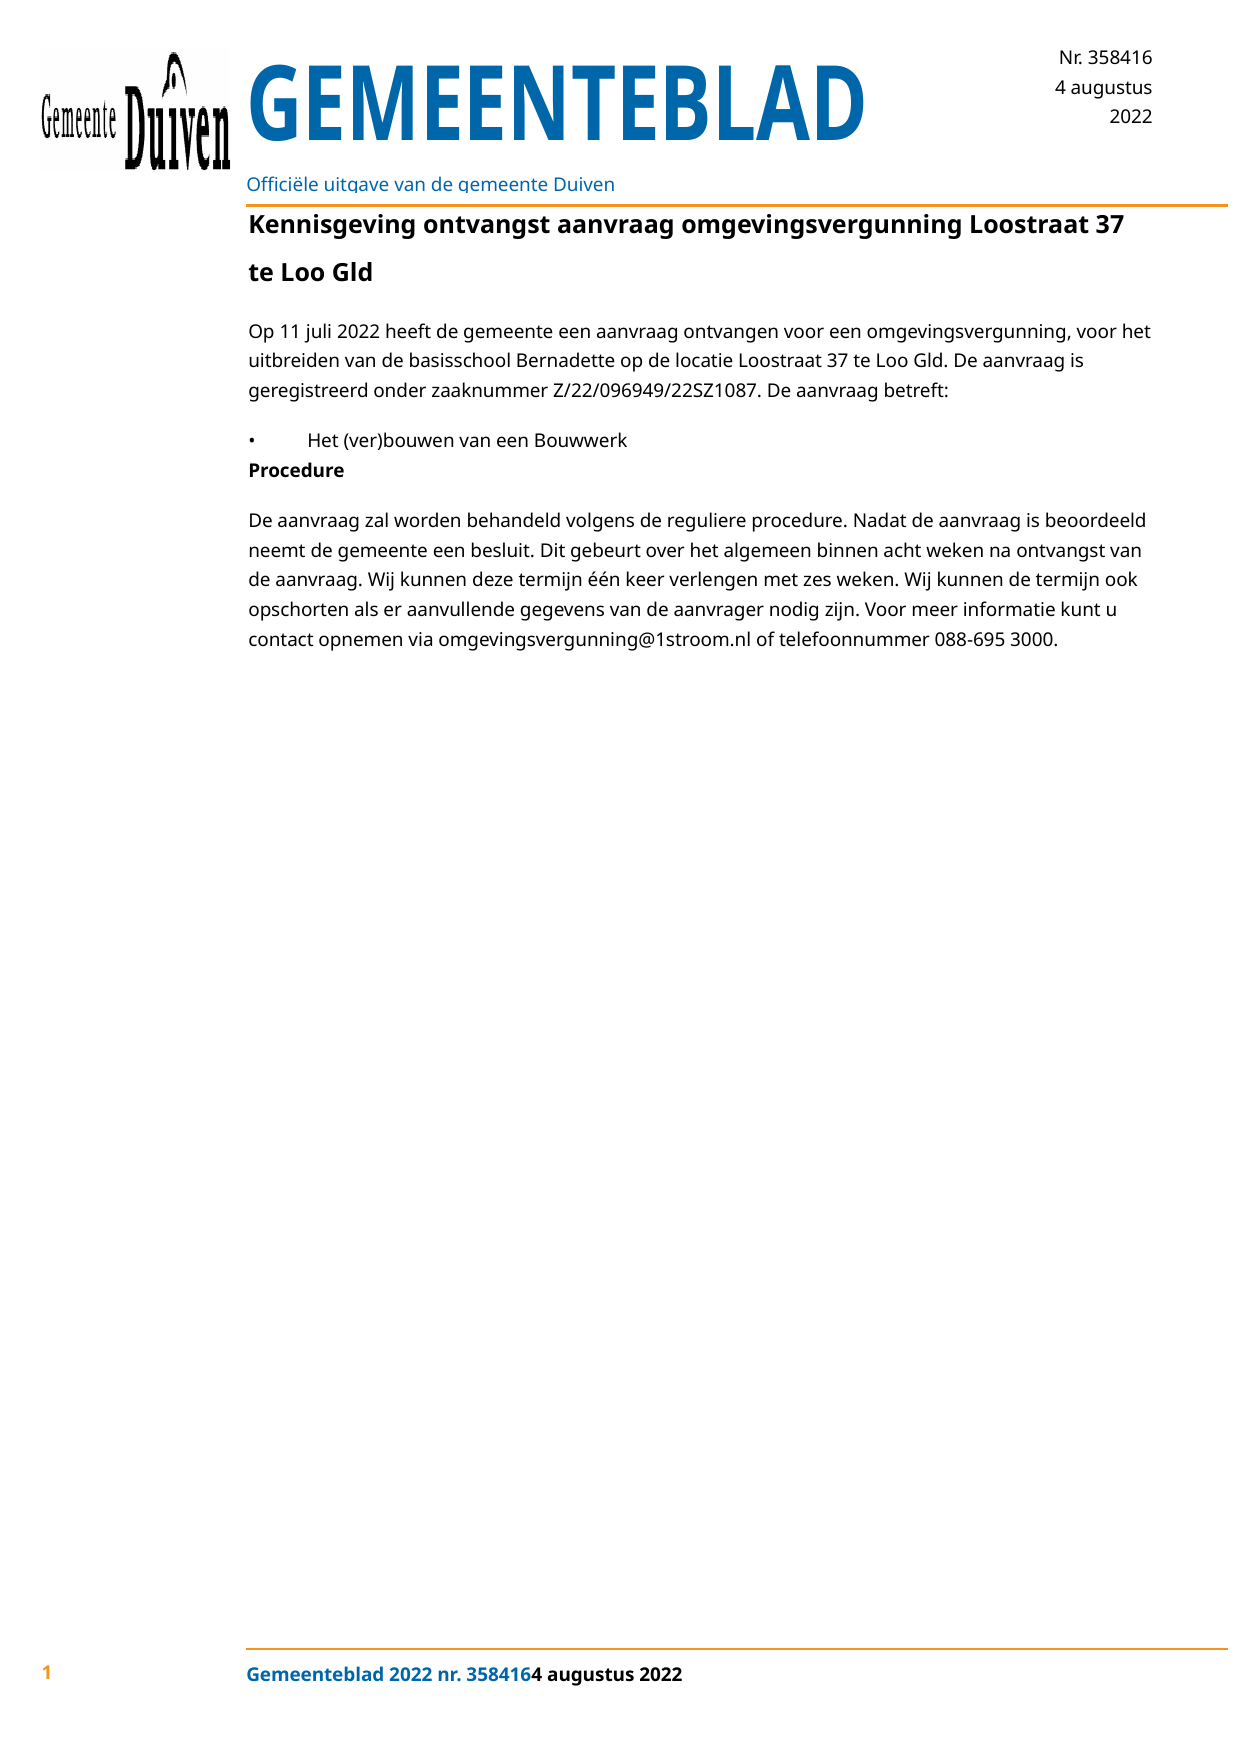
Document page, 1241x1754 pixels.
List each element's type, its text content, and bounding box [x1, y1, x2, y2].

list Het (ver)bouwen van een Bouwwerk [248, 427, 1152, 453]
text Procedure [248, 457, 1152, 483]
text De aanvraag zal worden behandeld volgens de reguliere procedure. Nadat de aanvraag is beoordeeld neemt de gemeente een besluit. Dit gebeurt over het algemeen binnen acht weken na ontvangst van de aanvraag. Wij kunnen deze termijn één keer verlengen met zes weken. Wij kunnen de termijn ook opschorten als er aanvullende gegevens van de aanvrager nodig zijn. Voor meer informatie kunt u contact opnemen via omgevingsvergunning@1stroom.nl of telefoonnummer 088-695 3000. [248, 507, 1152, 652]
text Op 11 juli 2022 heeft de gemeente een aanvraag ontvangen voor een omgevingsvergunning, voor het uitbreiden van de basisschool Bernadette op de locatie Loostraat 37 te Loo Gld. De aanvraag is geregistreerd onder zaaknummer Z/22/096949/22SZ1087. De aanvraag betreft: [248, 318, 1152, 403]
picture [41, 47, 231, 172]
text Kennisgeving ontvangst aanvraag omgevingsvergunning Loostraat 37 te Loo Gld [248, 207, 1152, 288]
